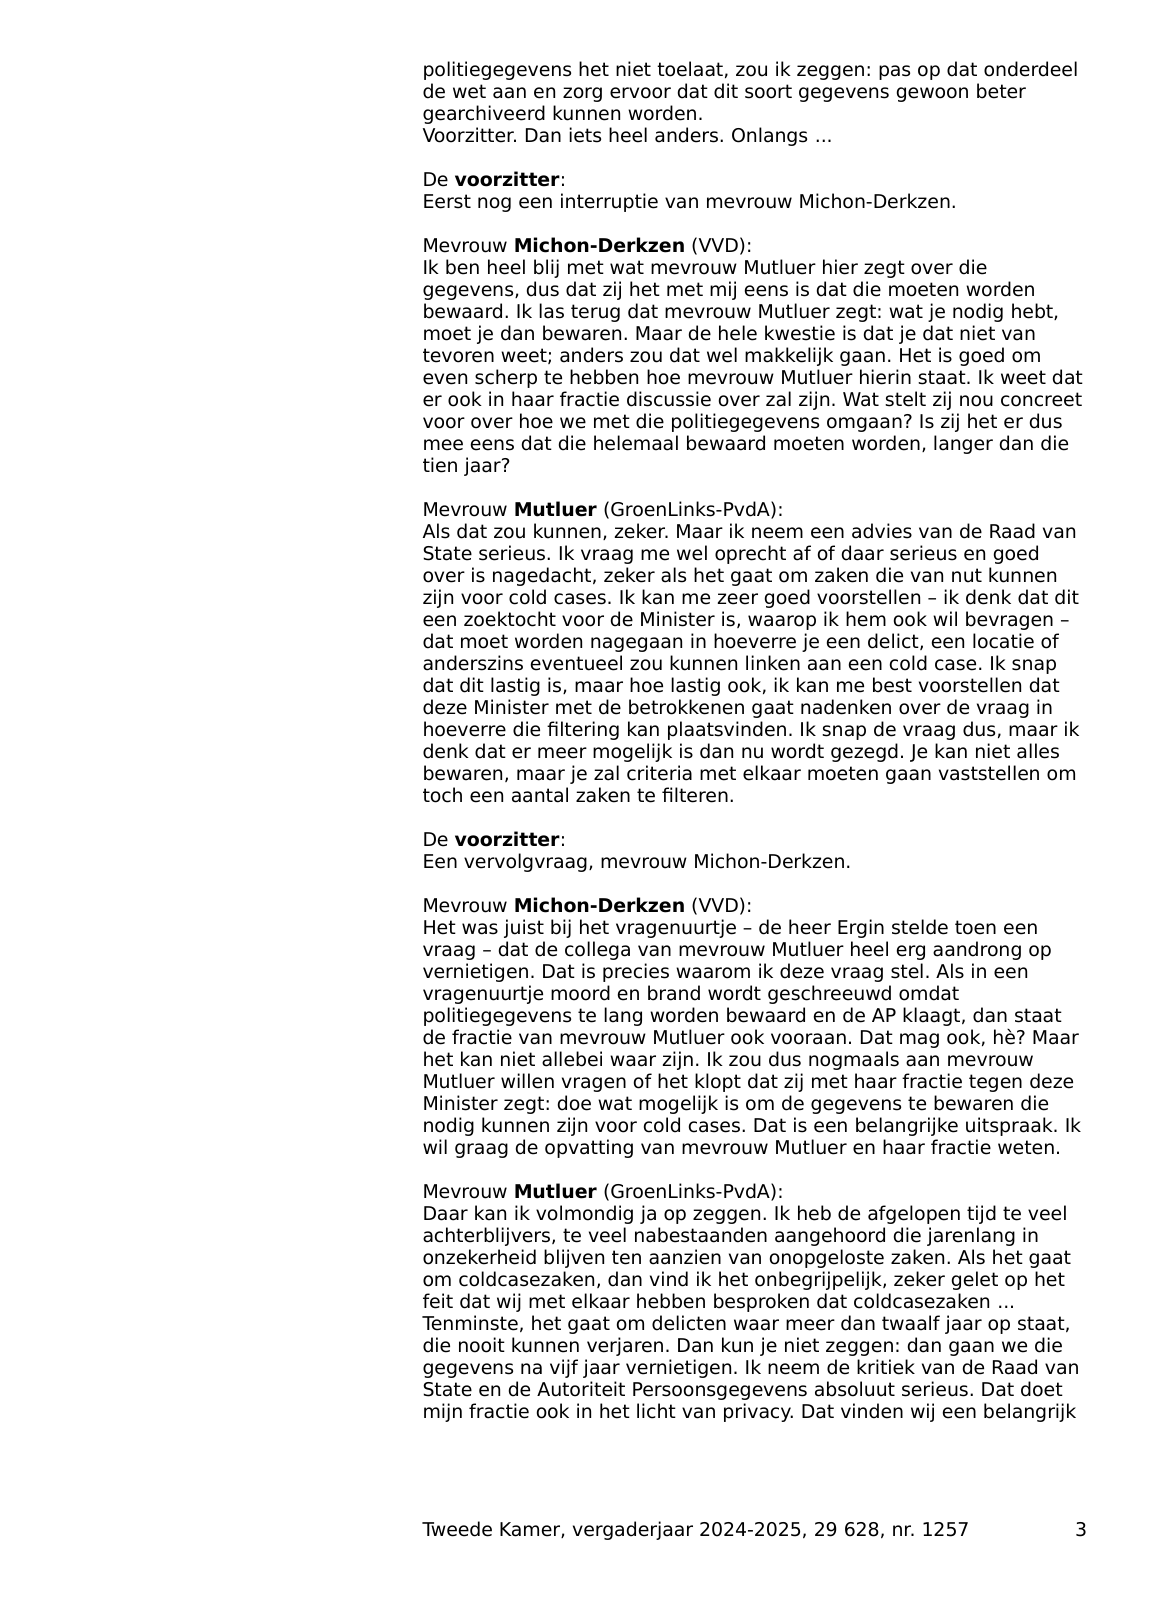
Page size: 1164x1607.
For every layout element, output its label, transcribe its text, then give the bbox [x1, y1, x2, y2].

text Een vervolgvraag, mevrouw Michon-Derkzen. [422, 851, 1087, 873]
text Ik ben heel blij met wat mevrouw Mutluer hier zegt over die gegevens, dus dat zij het met mij eens is dat die moeten worden bewaard. Ik las terug dat mevrouw Mutluer zegt: wat je nodig hebt, moet je dan bewaren. Maar de hele kwestie is dat je dat niet van tevoren weet; anders zou dat wel makkelijk gaan. Het is goed om even scherp te hebben hoe mevrouw Mutluer hierin staat. Ik weet dat er ook in haar fractie discussie over zal zijn. Wat stelt zij nou concreet voor over hoe we met die politiegegevens omgaan? Is zij het er dus mee eens dat die helemaal bewaard moeten worden, langer dan die tien jaar? [422, 257, 1087, 477]
text Mevrouw Michon-Derkzen (VVD): [422, 235, 1087, 257]
text Het was juist bij het vragenuurtje – de heer Ergin stelde toen een vraag – dat de collega van mevrouw Mutluer heel erg aandrong op vernietigen. Dat is precies waarom ik deze vraag stel. Als in een vragenuurtje moord en brand wordt geschreeuwd omdat politiegegevens te lang worden bewaard en de AP klaagt, dan staat de fractie van mevrouw Mutluer ook vooraan. Dat mag ook, hè? Maar het kan niet allebei waar zijn. Ik zou dus nogmaals aan mevrouw Mutluer willen vragen of het klopt dat zij met haar fractie tegen deze Minister zegt: doe wat mogelijk is om de gegevens te bewaren die nodig kunnen zijn voor cold cases. Dat is een belangrijke uitspraak. Ik wil graag de opvatting van mevrouw Mutluer en haar fractie weten. [422, 917, 1087, 1159]
text Voorzitter. Dan iets heel anders. Onlangs ... [422, 125, 1087, 147]
text De voorzitter: [422, 829, 1087, 851]
text Daar kan ik volmondig ja op zeggen. Ik heb de afgelopen tijd te veel achterblijvers, te veel nabestaanden aangehoord die jarenlang in onzekerheid blijven ten aanzien van onopgeloste zaken. Als het gaat om coldcasezaken, dan vind ik het onbegrijpelijk, zeker gelet op het feit dat wij met elkaar hebben besproken dat coldcasezaken ... Tenminste, het gaat om delicten waar meer dan twaalf jaar op staat, die nooit kunnen verjaren. Dan kun je niet zeggen: dan gaan we die gegevens na vijf jaar vernietigen. Ik neem de kritiek van de Raad van State en de Autoriteit Persoonsgegevens absoluut serieus. Dat doet mijn fractie ook in het licht van privacy. Dat vinden wij een belangrijk [422, 1203, 1087, 1423]
text Als dat zou kunnen, zeker. Maar ik neem een advies van de Raad van State serieus. Ik vraag me wel oprecht af of daar serieus en goed over is nagedacht, zeker als het gaat om zaken die van nut kunnen zijn voor cold cases. Ik kan me zeer goed voorstellen – ik denk dat dit een zoektocht voor de Minister is, waarop ik hem ook wil bevragen – dat moet worden nagegaan in hoeverre je een delict, een locatie of anderszins eventueel zou kunnen linken aan een cold case. Ik snap dat dit lastig is, maar hoe lastig ook, ik kan me best voorstellen dat deze Minister met de betrokkenen gaat nadenken over de vraag in hoeverre die filtering kan plaatsvinden. Ik snap de vraag dus, maar ik denk dat er meer mogelijk is dan nu wordt gezegd. Je kan niet alles bewaren, maar je zal criteria met elkaar moeten gaan vaststellen om toch een aantal zaken te filteren. [422, 521, 1087, 807]
text Mevrouw Mutluer (GroenLinks-PvdA): [422, 1181, 1087, 1203]
text Mevrouw Mutluer (GroenLinks-PvdA): [422, 499, 1087, 521]
text politiegegevens het niet toelaat, zou ik zeggen: pas op dat onderdeel de wet aan en zorg ervoor dat dit soort gegevens gewoon beter gearchiveerd kunnen worden. [422, 59, 1087, 125]
text Eerst nog een interruptie van mevrouw Michon-Derkzen. [422, 191, 1087, 213]
text De voorzitter: [422, 169, 1087, 191]
text Mevrouw Michon-Derkzen (VVD): [422, 895, 1087, 917]
